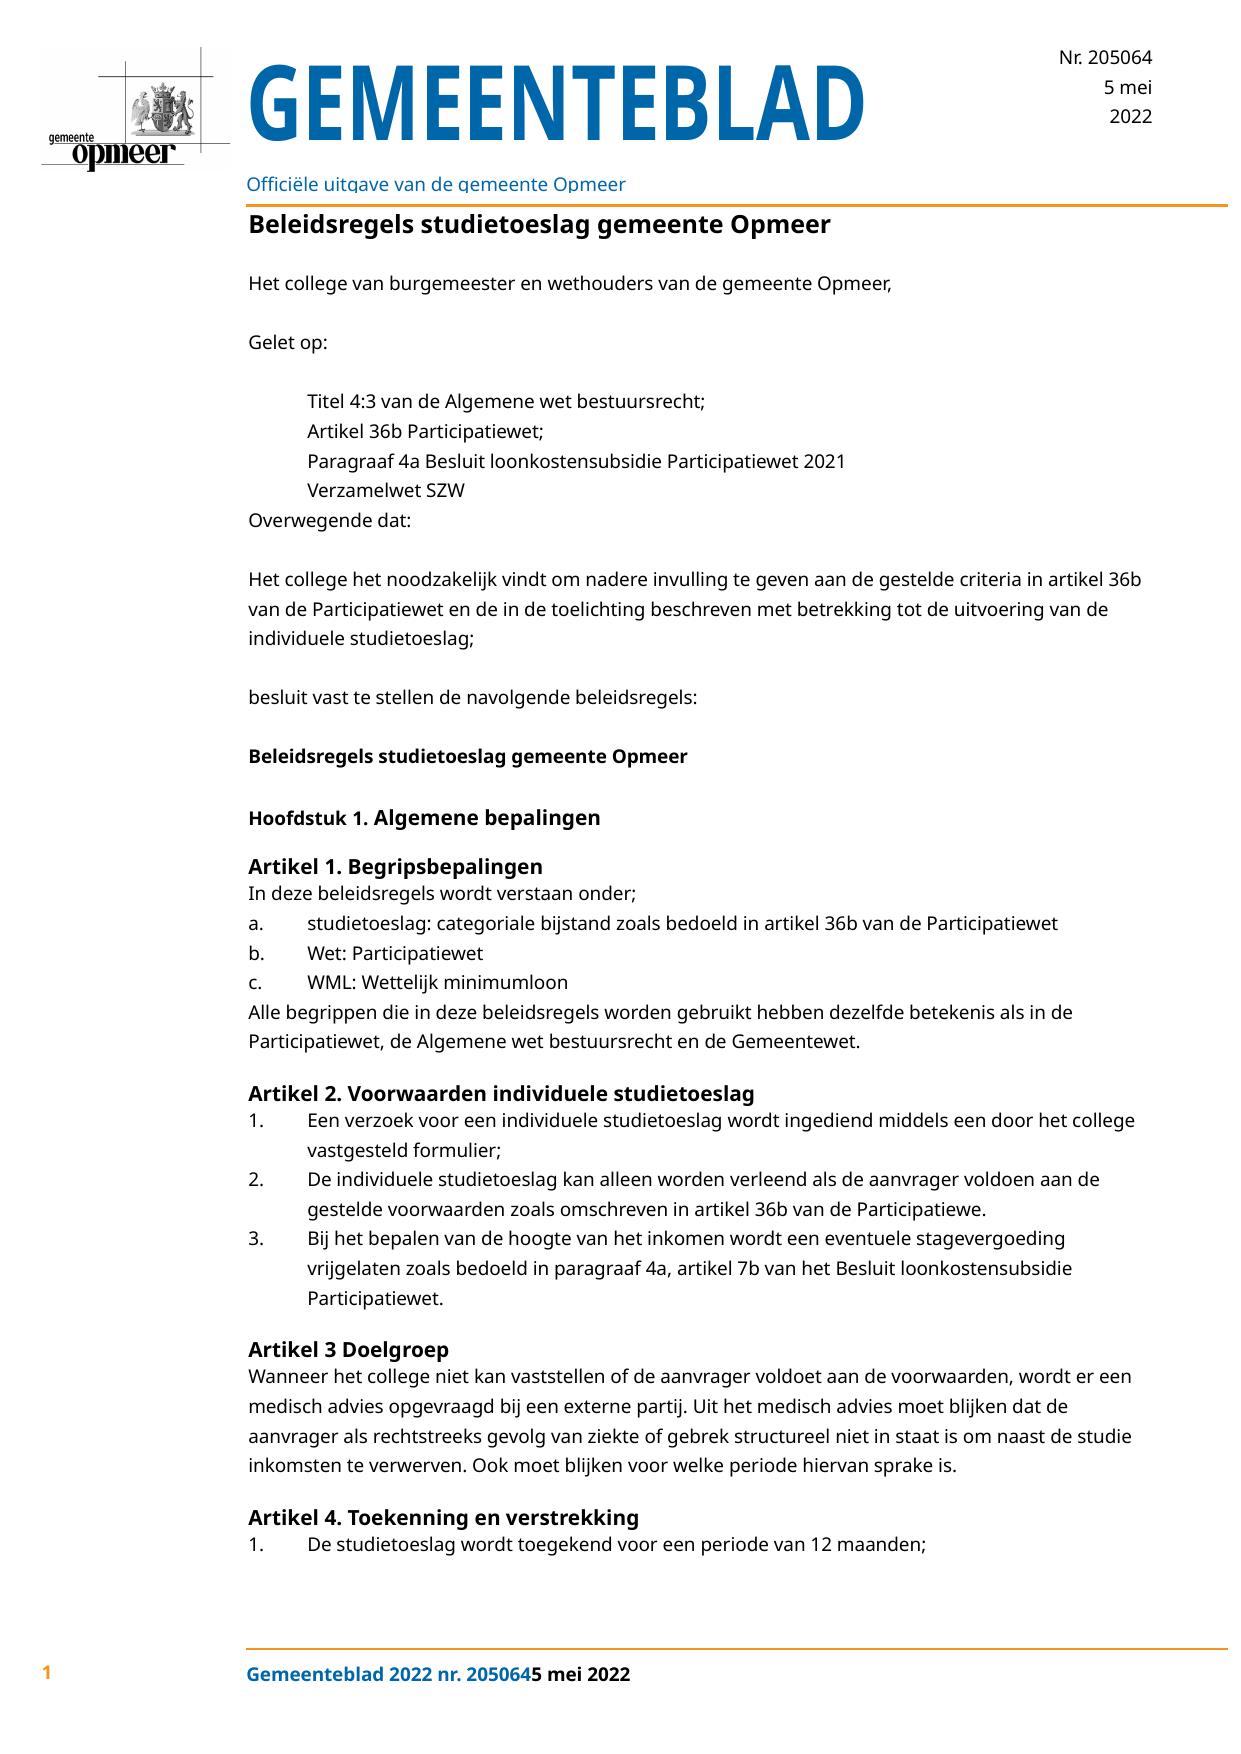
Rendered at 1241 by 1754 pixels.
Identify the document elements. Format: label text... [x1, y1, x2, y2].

list studietoeslag: categoriale bijstand zoals bedoeld in artikel 36b van de Participatiewet [248, 910, 1152, 936]
list Wet: Participatiewet [248, 940, 1152, 965]
text Hoofdstuk 1. Algemene bepalingen [248, 803, 1152, 831]
list WML: Wettelijk minimumloon [248, 969, 1152, 995]
text Beleidsregels studietoeslag gemeente Opmeer [248, 207, 1152, 241]
list Bij het bepalen van de hoogte van het inkomen wordt een eventuele stagevergoeding vrijgelaten zoals bedoeld in paragraaf 4a, artikel 7b van het Besluit loonkostensubsidie Participatiewet. [248, 1226, 1152, 1311]
text Artikel 3 Doelgroep [248, 1335, 1152, 1364]
list Verzamelwet SZW [248, 477, 1152, 503]
text Artikel 2. Voorwaarden individuele studietoeslag [248, 1079, 1152, 1107]
list De studietoeslag wordt toegekend voor een periode van 12 maanden; [248, 1531, 1152, 1557]
text Overwegende dat: [248, 507, 1152, 533]
text Artikel 1. Begripsbepalingen [248, 852, 1152, 881]
text besluit vast te stellen de navolgende beleidsregels: [248, 684, 1152, 710]
text Alle begrippen die in deze beleidsregels worden gebruikt hebben dezelfde betekenis als in de Participatiewet, de Algemene wet bestuursrecht en de Gemeentewet. [248, 999, 1152, 1054]
list Een verzoek voor een individuele studietoeslag wordt ingediend middels een door het college vastgesteld formulier; [248, 1107, 1152, 1163]
text Beleidsregels studietoeslag gemeente Opmeer [248, 744, 1152, 769]
list Paragraaf 4a Besluit loonkostensubsidie Participatiewet 2021 [248, 448, 1152, 473]
text Gelet op: [248, 329, 1152, 355]
text In deze beleidsregels wordt verstaan onder; [248, 881, 1152, 906]
list Artikel 36b Participatiewet; [248, 418, 1152, 444]
picture [41, 47, 231, 172]
list De individuele studietoeslag kan alleen worden verleend als de aanvrager voldoen aan de gestelde voorwaarden zoals omschreven in artikel 36b van de Participatiewe. [248, 1166, 1152, 1222]
text Artikel 4. Toekenning en verstrekking [248, 1503, 1152, 1531]
text Het college het noodzakelijk vindt om nadere invulling te geven aan de gestelde criteria in artikel 36b van de Participatiewet en de in de toelichting beschreven met betrekking tot de uitvoering van de individuele studietoeslag; [248, 566, 1152, 651]
text Wanneer het college niet kan vaststellen of de aanvrager voldoet aan de voorwaarden, wordt er een medisch advies opgevraagd bij een externe partij. Uit het medisch advies moet blijken dat de aanvrager als rechtstreeks gevolg van ziekte of gebrek structureel niet in staat is om naast de studie inkomsten te verwerven. Ook moet blijken voor welke periode hiervan sprake is. [248, 1364, 1152, 1478]
text Het college van burgemeester en wethouders van de gemeente Opmeer, [248, 270, 1152, 296]
list Titel 4:3 van de Algemene wet bestuursrecht; [248, 389, 1152, 414]
